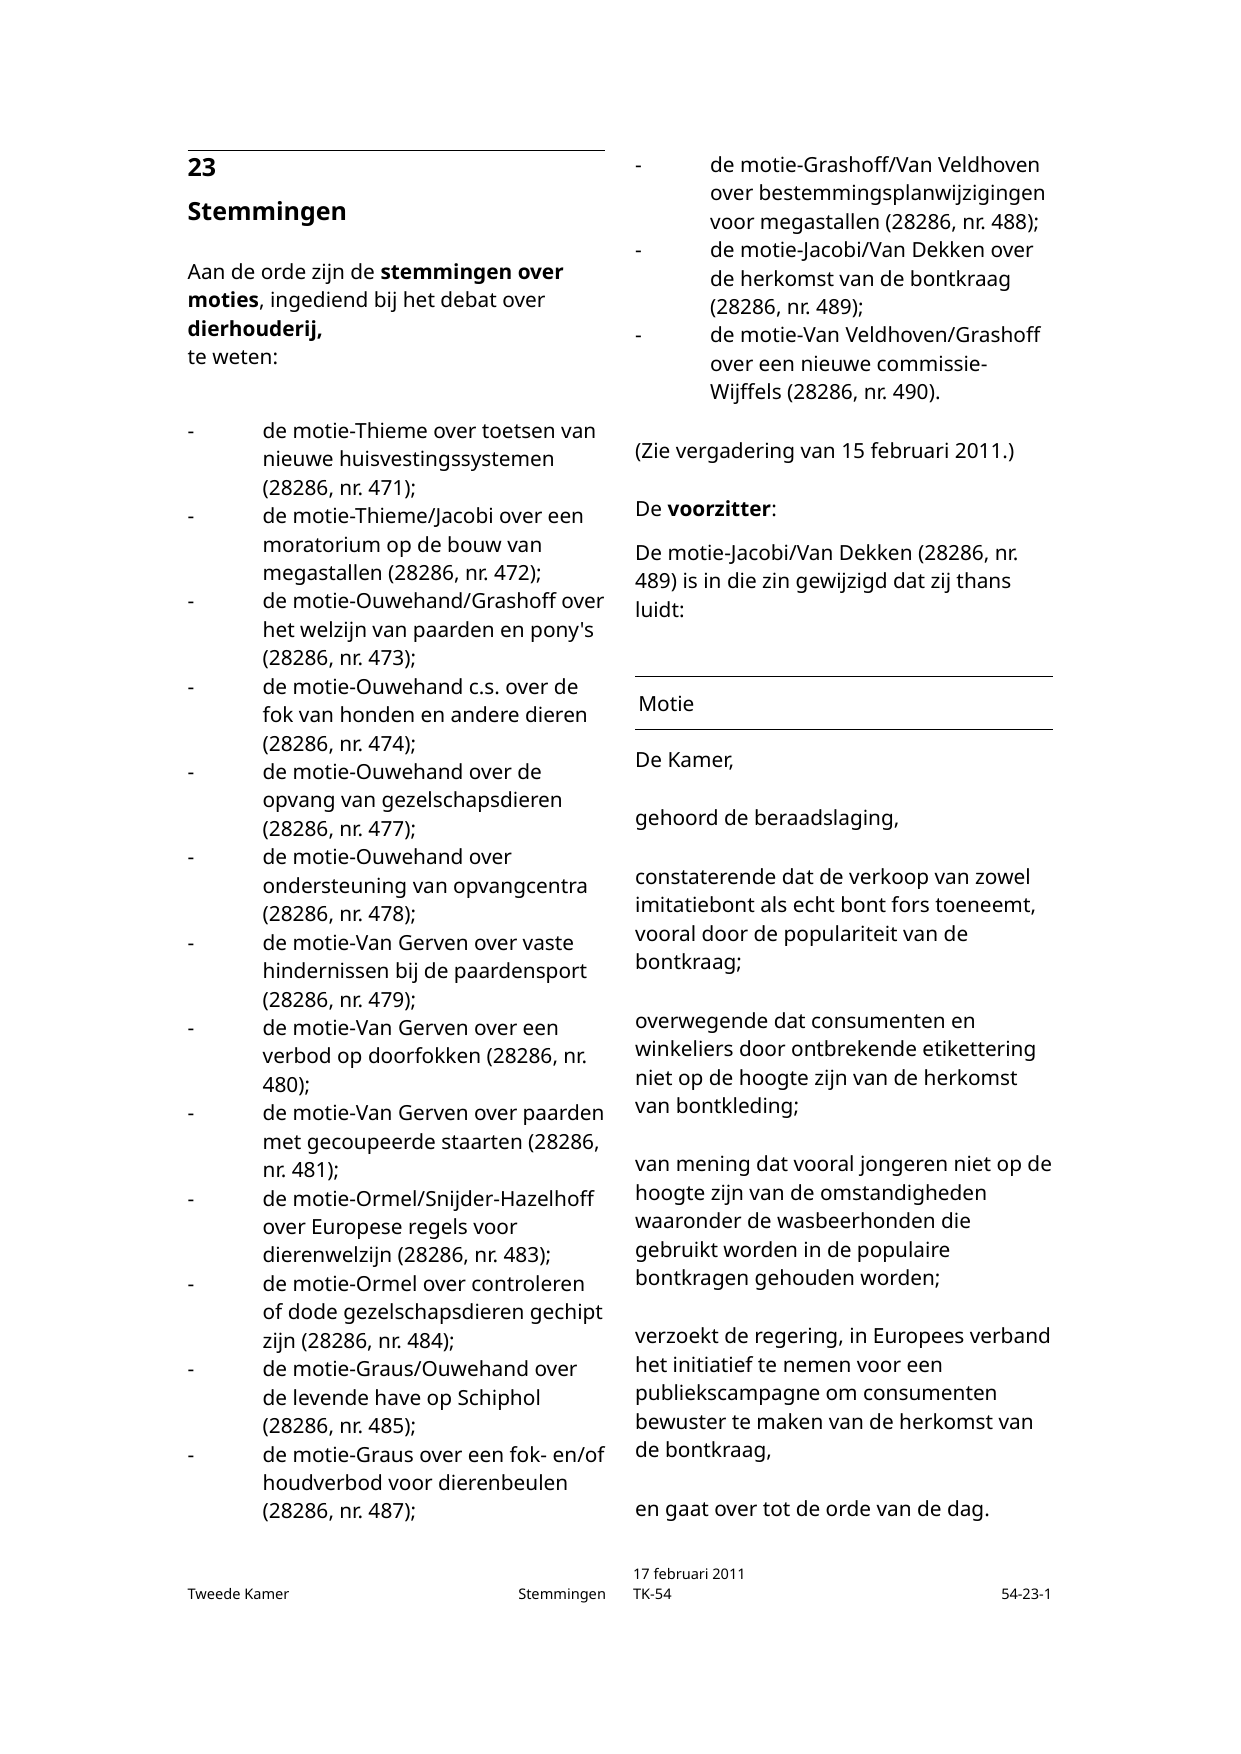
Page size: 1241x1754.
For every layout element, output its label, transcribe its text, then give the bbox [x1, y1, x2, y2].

list de motie-Ouwehand over ondersteuning van opvangcentra (28286, nr. 478); [187, 842, 605, 928]
list de motie-Ouwehand c.s. over de fok van honden en andere dieren (28286, nr. 474); [187, 672, 605, 757]
list de motie-Van Gerven over een verbod op doorfokken (28286, nr. 480); [187, 1013, 605, 1098]
list de motie-Ouwehand over de opvang van gezelschapsdieren (28286, nr. 477); [187, 757, 605, 842]
text De Kamer, [635, 745, 1053, 773]
list de motie-Ormel/Snijder-Hazelhoff over Europese regels voor dierenwelzijn (28286, nr. 483); [187, 1184, 605, 1269]
list de motie-Graus over een fok- en/of houdverbod voor dierenbeulen (28286, nr. 487); [187, 1440, 605, 1525]
list de motie-Van Gerven over paarden met gecoupeerde staarten (28286, nr. 481); [187, 1098, 605, 1184]
text gehoord de beraadslaging, [635, 803, 1053, 832]
text De voorzitter: [635, 494, 1053, 523]
list de motie-Ormel over controleren of dode gezelschapsdieren gechipt zijn (28286, nr. 484); [187, 1269, 605, 1354]
subtitle Motie [635, 677, 1053, 729]
text (Zie vergadering van 15 februari 2011.) [635, 436, 1053, 464]
text constaterende dat de verkoop van zowel imitatiebont als echt bont fors toeneemt, vooral door de populariteit van de bontkraag; [635, 862, 1053, 976]
text te weten: [187, 342, 605, 371]
list de motie-Graus/Ouwehand over de levende have op Schiphol (28286, nr. 485); [187, 1354, 605, 1440]
text De motie-Jacobi/Van Dekken (28286, nr. 489) is in die zin gewijzigd dat zij thans luidt: [635, 538, 1053, 623]
text Aan de orde zijn de stemmingen over moties, ingediend bij het debat over dierhouderij, [187, 257, 605, 342]
list de motie-Van Veldhoven/Grashoff over een nieuwe commissie-Wijffels (28286, nr. 490). [635, 321, 1053, 406]
list de motie-Grashoff/Van Veldhoven over bestemmingsplanwijzigingen voor megastallen (28286, nr. 488); [635, 150, 1053, 235]
text verzoekt de regering, in Europees verband het initiatief te nemen voor een publiekscampagne om consumenten bewuster te maken van de herkomst van de bontkraag, [635, 1322, 1053, 1464]
text overwegende dat consumenten en winkeliers door ontbrekende etikettering niet op de hoogte zijn van de herkomst van bontkleding; [635, 1006, 1053, 1119]
list de motie-Van Gerven over vaste hindernissen bij de paardensport (28286, nr. 479); [187, 928, 605, 1013]
list de motie-Thieme over toetsen van nieuwe huisvestingssystemen (28286, nr. 471); [187, 416, 605, 501]
list de motie-Ouwehand/Grashoff over het welzijn van paarden en pony's (28286, nr. 473); [187, 587, 605, 672]
list de motie-Jacobi/Van Dekken over de herkomst van de bontkraag (28286, nr. 489); [635, 235, 1053, 321]
text 23 [187, 151, 605, 184]
text Stemmingen [187, 193, 605, 227]
text en gaat over tot de orde van de dag. [635, 1494, 1053, 1522]
list de motie-Thieme/Jacobi over een moratorium op de bouw van megastallen (28286, nr. 472); [187, 501, 605, 587]
text van mening dat vooral jongeren niet op de hoogte zijn van de omstandigheden waaronder de wasbeerhonden die gebruikt worden in de populaire bontkragen gehouden worden; [635, 1149, 1053, 1292]
